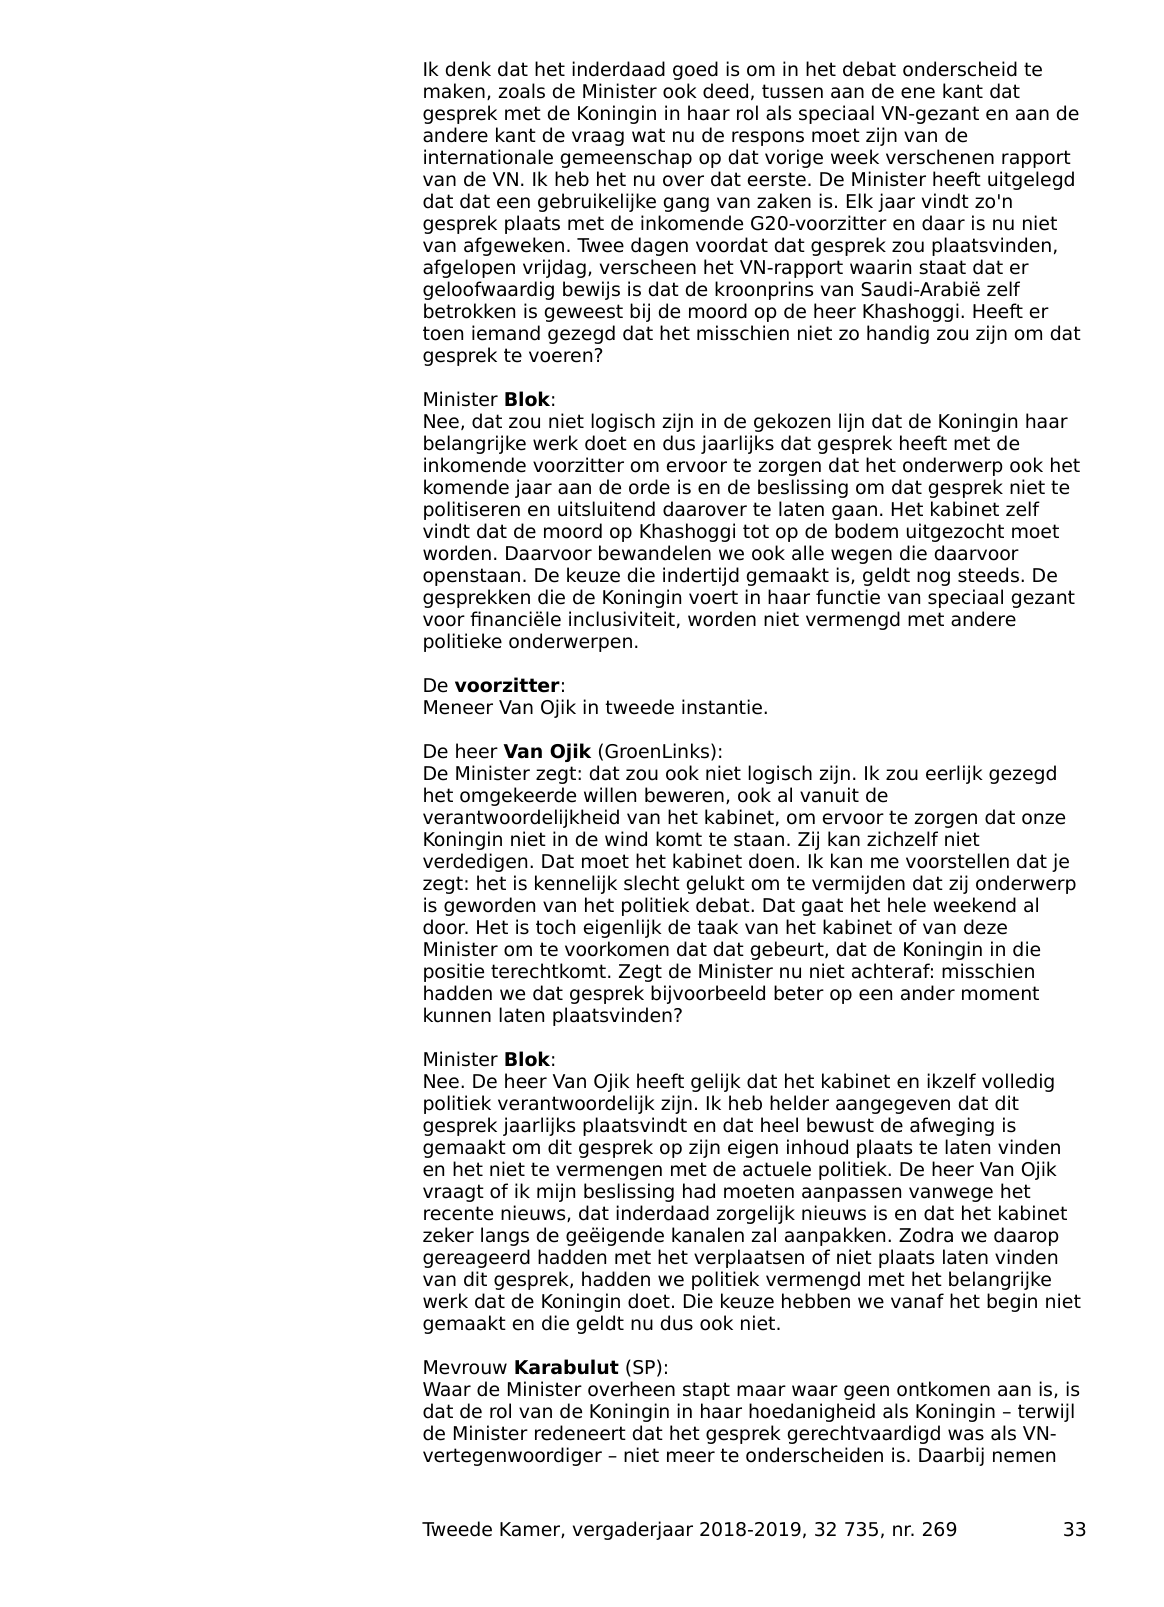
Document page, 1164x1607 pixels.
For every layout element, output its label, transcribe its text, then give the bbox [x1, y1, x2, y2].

text Nee. De heer Van Ojik heeft gelijk dat het kabinet en ikzelf volledig politiek verantwoordelijk zijn. Ik heb helder aangegeven dat dit gesprek jaarlijks plaatsvindt en dat heel bewust de afweging is gemaakt om dit gesprek op zijn eigen inhoud plaats te laten vinden en het niet te vermengen met de actuele politiek. De heer Van Ojik vraagt of ik mijn beslissing had moeten aanpassen vanwege het recente nieuws, dat inderdaad zorgelijk nieuws is en dat het kabinet zeker langs de geëigende kanalen zal aanpakken. Zodra we daarop gereageerd hadden met het verplaatsen of niet plaats laten vinden van dit gesprek, hadden we politiek vermengd met het belangrijke werk dat de Koningin doet. Die keuze hebben we vanaf het begin niet gemaakt en die geldt nu dus ook niet. [422, 1071, 1087, 1335]
text Meneer Van Ojik in tweede instantie. [422, 697, 1087, 719]
text Minister Blok: [422, 1049, 1087, 1071]
text De voorzitter: [422, 675, 1087, 697]
text De Minister zegt: dat zou ook niet logisch zijn. Ik zou eerlijk gezegd het omgekeerde willen beweren, ook al vanuit de verantwoordelijkheid van het kabinet, om ervoor te zorgen dat onze Koningin niet in de wind komt te staan. Zij kan zichzelf niet verdedigen. Dat moet het kabinet doen. Ik kan me voorstellen dat je zegt: het is kennelijk slecht gelukt om te vermijden dat zij onderwerp is geworden van het politiek debat. Dat gaat het hele weekend al door. Het is toch eigenlijk de taak van het kabinet of van deze Minister om te voorkomen dat dat gebeurt, dat de Koningin in die positie terechtkomt. Zegt de Minister nu niet achteraf: misschien hadden we dat gesprek bijvoorbeeld beter op een ander moment kunnen laten plaatsvinden? [422, 763, 1087, 1027]
text Mevrouw Karabulut (SP): [422, 1357, 1087, 1379]
text Minister Blok: [422, 389, 1087, 411]
text Ik denk dat het inderdaad goed is om in het debat onderscheid te maken, zoals de Minister ook deed, tussen aan de ene kant dat gesprek met de Koningin in haar rol als speciaal VN-gezant en aan de andere kant de vraag wat nu de respons moet zijn van de internationale gemeenschap op dat vorige week verschenen rapport van de VN. Ik heb het nu over dat eerste. De Minister heeft uitgelegd dat dat een gebruikelijke gang van zaken is. Elk jaar vindt zo'n gesprek plaats met de inkomende G20-voorzitter en daar is nu niet van afgeweken. Twee dagen voordat dat gesprek zou plaatsvinden, afgelopen vrijdag, verscheen het VN-rapport waarin staat dat er geloofwaardig bewijs is dat de kroonprins van Saudi-Arabië zelf betrokken is geweest bij de moord op de heer Khashoggi. Heeft er toen iemand gezegd dat het misschien niet zo handig zou zijn om dat gesprek te voeren? [422, 59, 1087, 367]
text De heer Van Ojik (GroenLinks): [422, 741, 1087, 763]
text Waar de Minister overheen stapt maar waar geen ontkomen aan is, is dat de rol van de Koningin in haar hoedanigheid als Koningin – terwijl de Minister redeneert dat het gesprek gerechtvaardigd was als VN-vertegenwoordiger – niet meer te onderscheiden is. Daarbij nemen [422, 1379, 1087, 1467]
text Nee, dat zou niet logisch zijn in de gekozen lijn dat de Koningin haar belangrijke werk doet en dus jaarlijks dat gesprek heeft met de inkomende voorzitter om ervoor te zorgen dat het onderwerp ook het komende jaar aan de orde is en de beslissing om dat gesprek niet te politiseren en uitsluitend daarover te laten gaan. Het kabinet zelf vindt dat de moord op Khashoggi tot op de bodem uitgezocht moet worden. Daarvoor bewandelen we ook alle wegen die daarvoor openstaan. De keuze die indertijd gemaakt is, geldt nog steeds. De gesprekken die de Koningin voert in haar functie van speciaal gezant voor financiële inclusiviteit, worden niet vermengd met andere politieke onderwerpen. [422, 411, 1087, 653]
